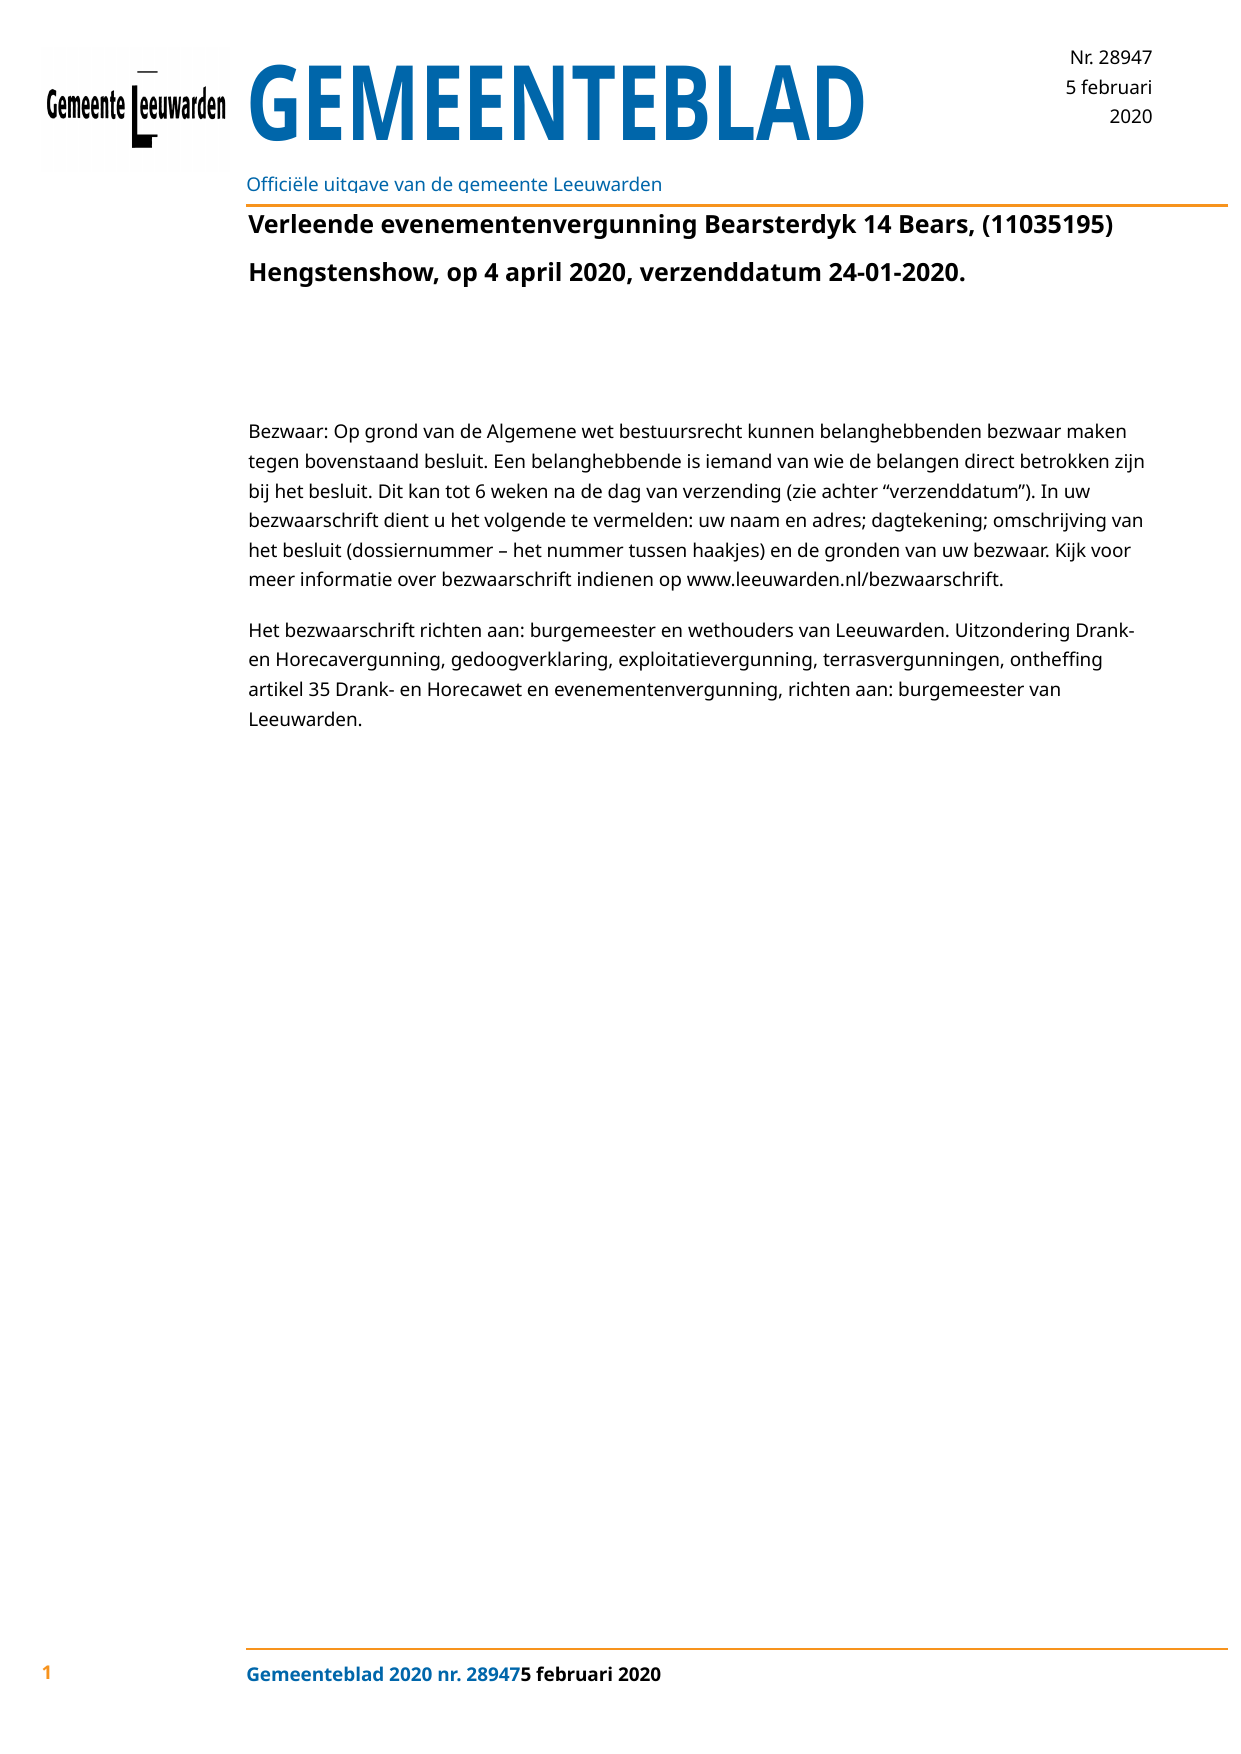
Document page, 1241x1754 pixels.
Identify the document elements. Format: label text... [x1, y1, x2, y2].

text Verleende evenementenvergunning Bearsterdyk 14 Bears, (11035195) Hengstenshow, op 4 april 2020, verzenddatum 24-01-2020. [248, 207, 1152, 288]
text Het bezwaarschrift richten aan: burgemeester en wethouders van Leeuwarden. Uitzondering Drank- en Horecavergunning, gedoogverklaring, exploitatievergunning, terrasvergunningen, ontheffing artikel 35 Drank- en Horecawet en evenementenvergunning, richten aan: burgemeester van Leeuwarden. [248, 617, 1152, 732]
picture [41, 47, 231, 172]
text Bezwaar: Op grond van de Algemene wet bestuursrecht kunnen belanghebbenden bezwaar maken tegen bovenstaand besluit. Een belanghebbende is iemand van wie de belangen direct betrokken zijn bij het besluit. Dit kan tot 6 weken na de dag van verzending (zie achter “verzenddatum”). In uw bezwaarschrift dient u het volgende te vermelden: uw naam en adres; dagtekening; omschrijving van het besluit (dossiernummer – het nummer tussen haakjes) en de gronden van uw bezwaar. Kijk voor meer informatie over bezwaarschrift indienen op www.leeuwarden.nl/bezwaarschrift. [248, 419, 1152, 592]
